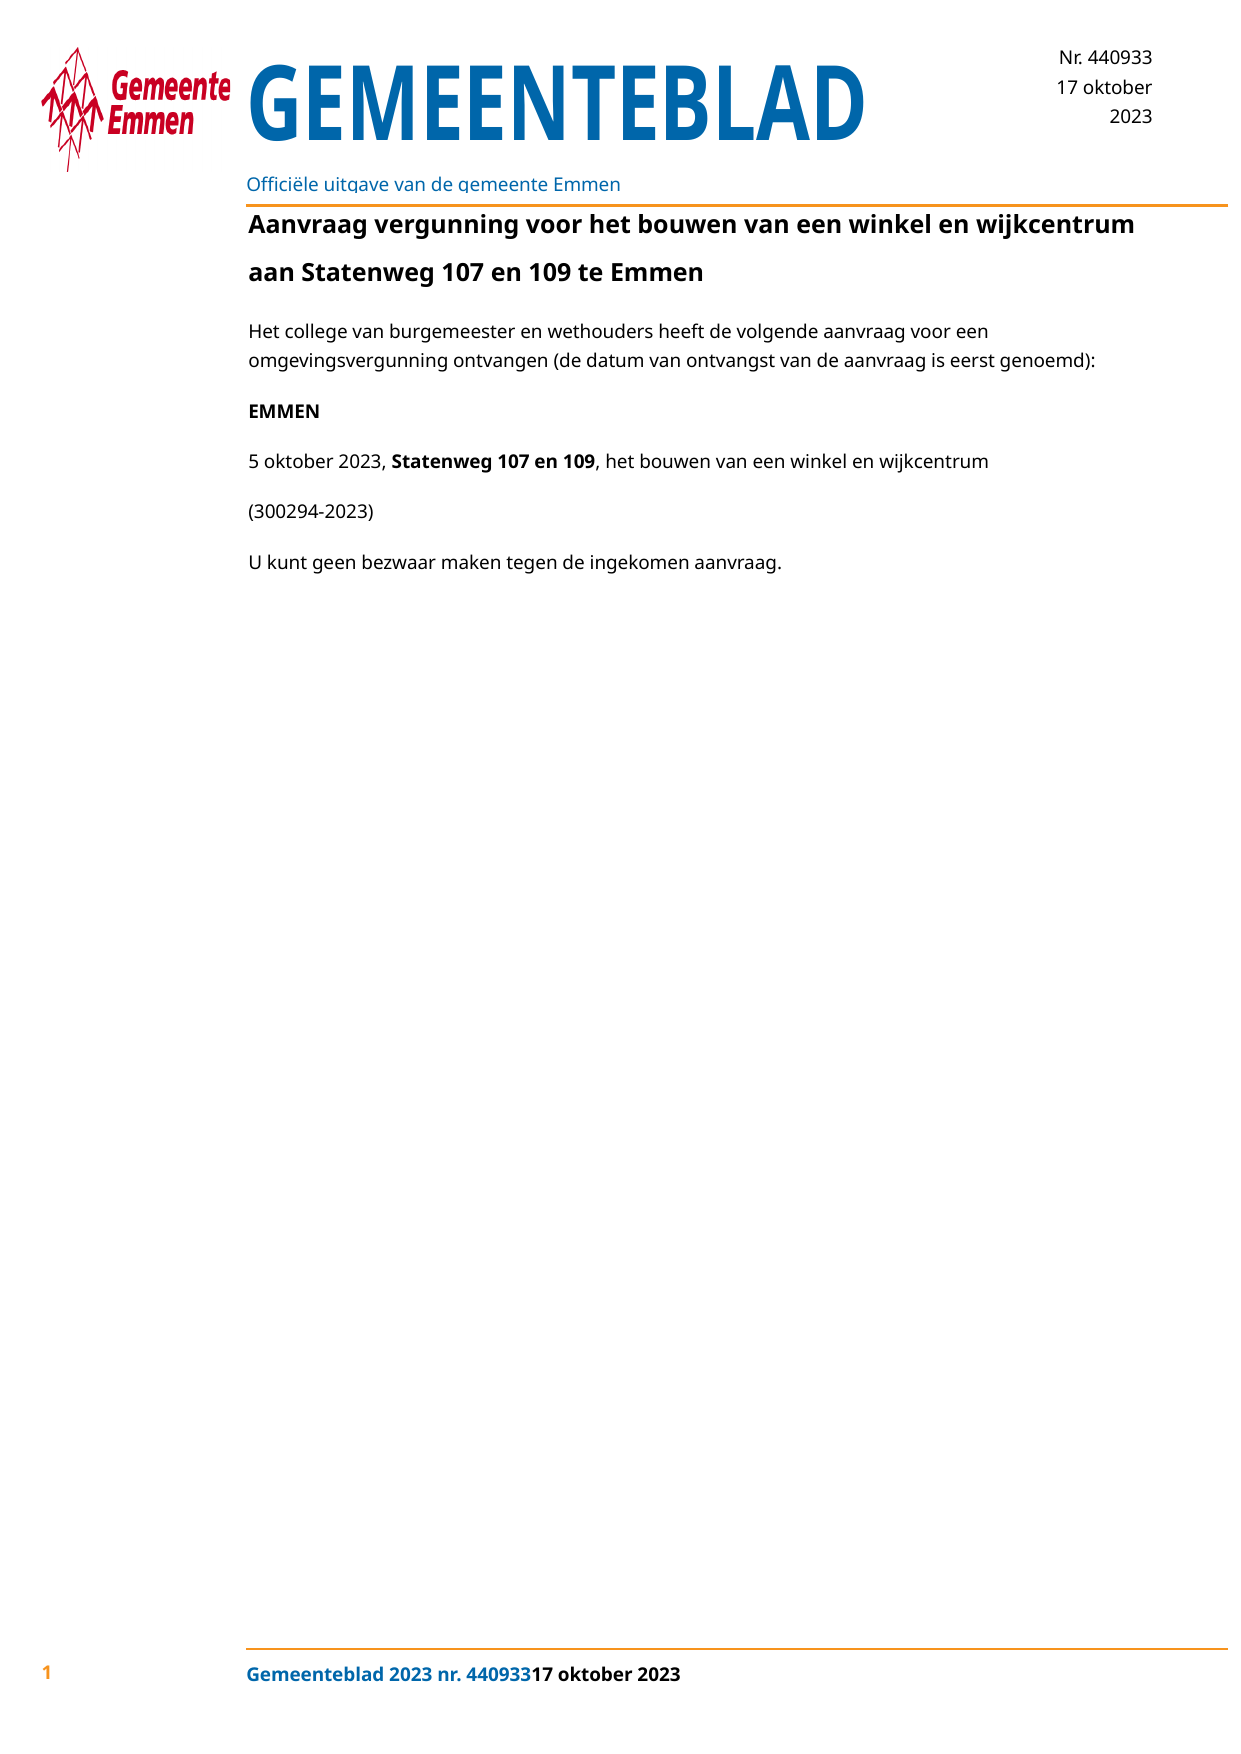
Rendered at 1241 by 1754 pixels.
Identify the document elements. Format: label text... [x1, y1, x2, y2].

text U kunt geen bezwaar maken tegen de ingekomen aanvraag. [248, 549, 1152, 575]
text EMMEN [248, 398, 1152, 424]
picture [41, 47, 231, 172]
text (300294-2023) [248, 499, 1152, 524]
text Aanvraag vergunning voor het bouwen van een winkel en wijkcentrum aan Statenweg 107 en 109 te Emmen [248, 207, 1152, 288]
text Het college van burgemeester en wethouders heeft de volgende aanvraag voor een omgevingsvergunning ontvangen (de datum van ontvangst van de aanvraag is eerst genoemd): [248, 318, 1152, 373]
text 5 oktober 2023, Statenweg 107 en 109, het bouwen van een winkel en wijkcentrum [248, 448, 1152, 474]
